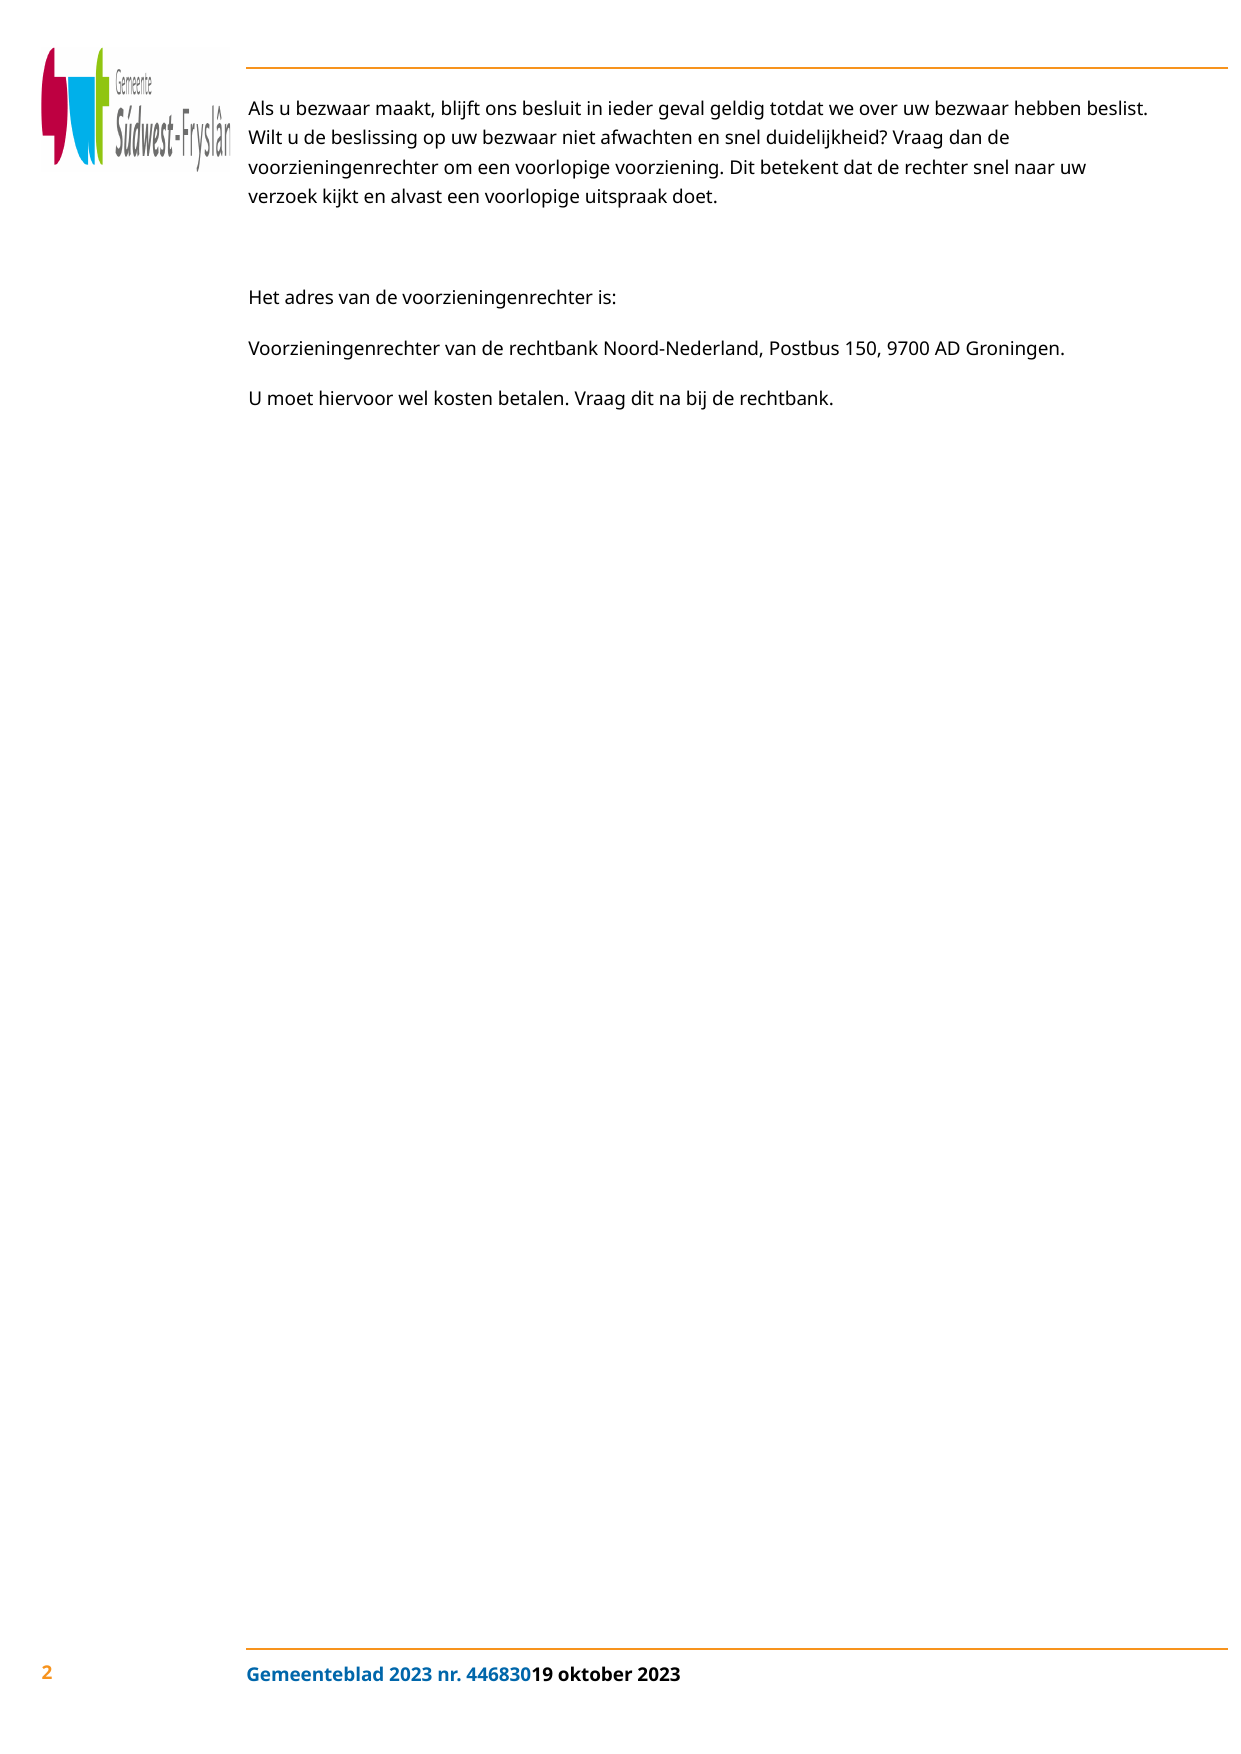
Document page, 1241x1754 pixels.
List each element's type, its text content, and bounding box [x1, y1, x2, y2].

text U moet hiervoor wel kosten betalen. Vraag dit na bij de rechtbank. [248, 385, 1152, 411]
text Het adres van de voorzieningenrechter is: [248, 284, 1152, 310]
text Voorzieningenrechter van de rechtbank Noord-Nederland, Postbus 150, 9700 AD Groningen. [248, 335, 1152, 361]
picture [41, 47, 231, 172]
text Als u bezwaar maakt, blijft ons besluit in ieder geval geldig totdat we over uw bezwaar hebben beslist. Wilt u de beslissing op uw bezwaar niet afwachten en snel duidelijkheid? Vraag dan de voorzieningenrechter om een voorlopige voorziening. Dit betekent dat de rechter snel naar uw verzoek kijkt en alvast een voorlopige uitspraak doet. [248, 95, 1152, 209]
